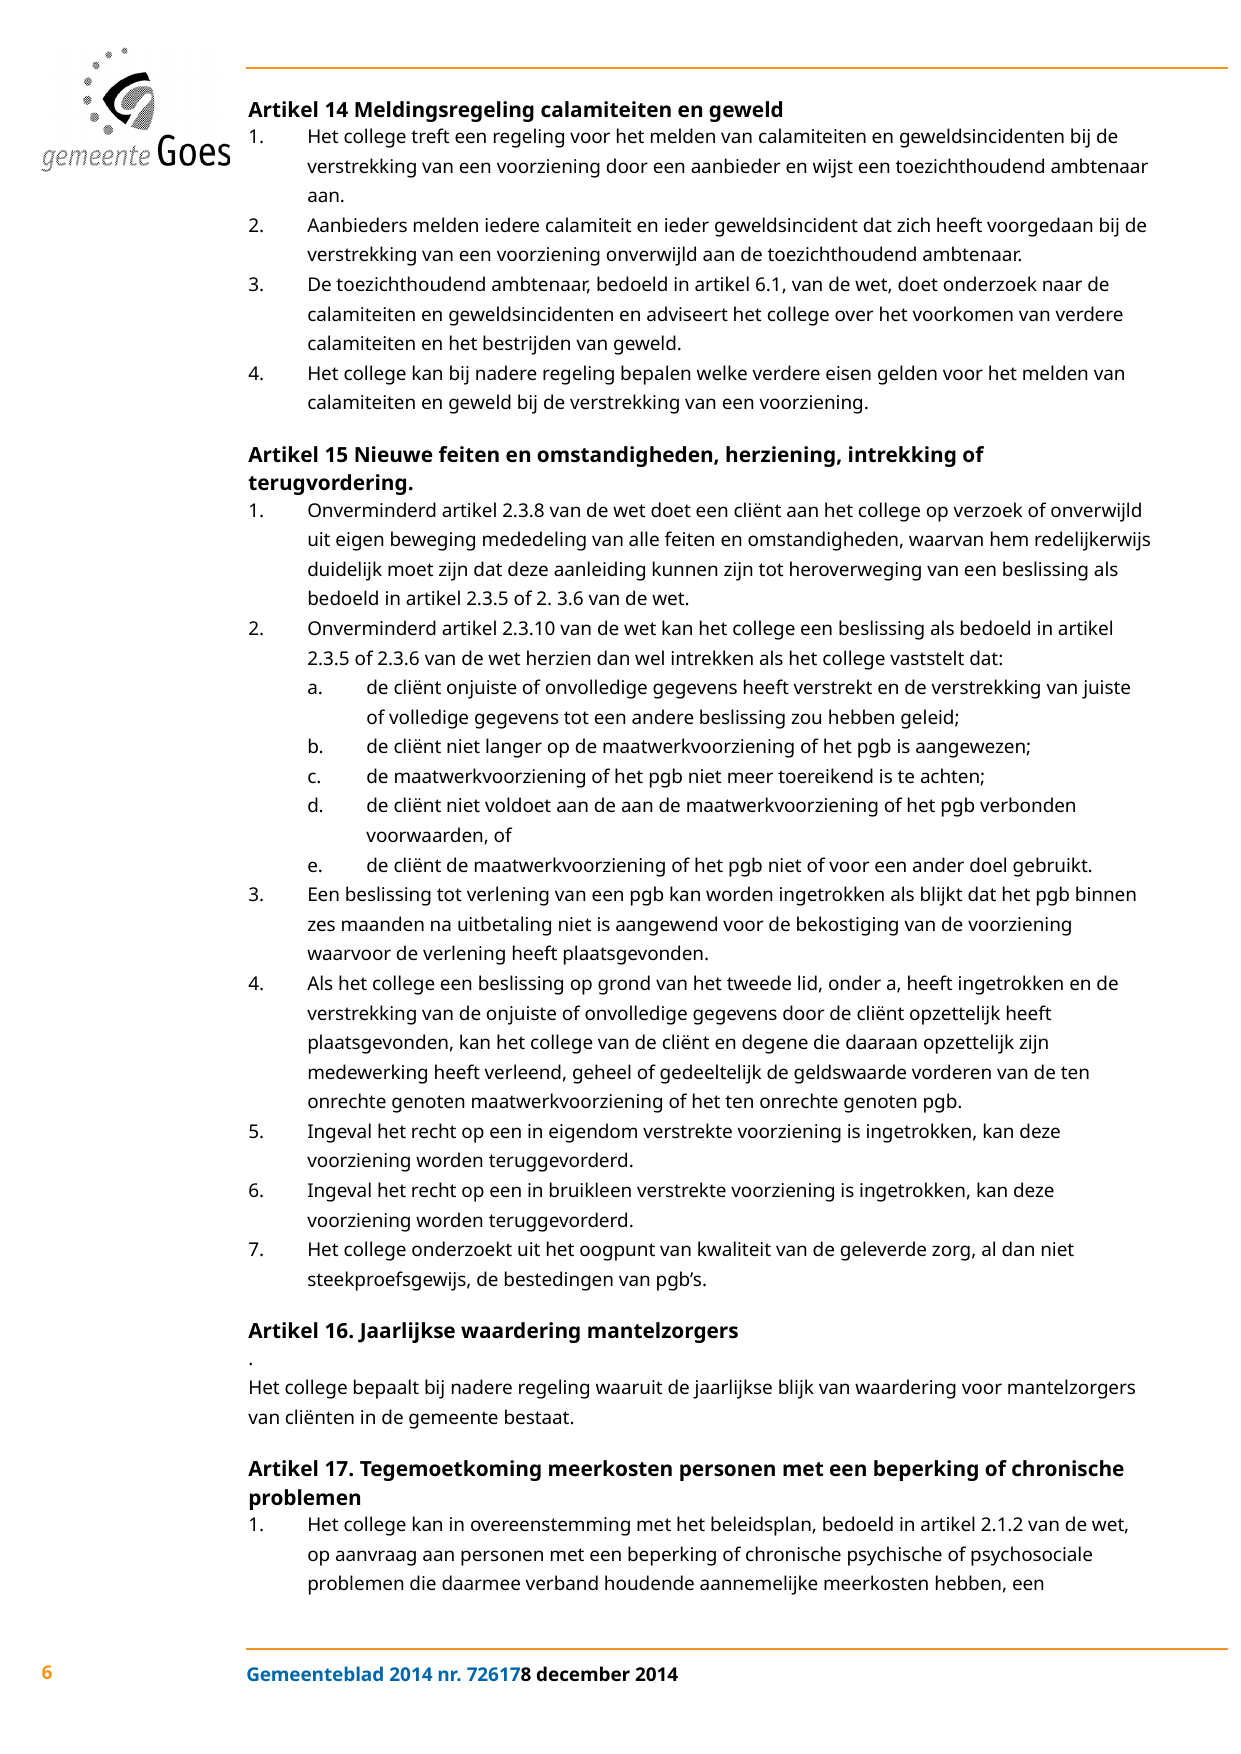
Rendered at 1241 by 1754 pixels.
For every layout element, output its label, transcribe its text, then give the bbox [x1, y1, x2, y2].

text Artikel 17. Tegemoetkoming meerkosten personen met een beperking of chronische problemen [248, 1454, 1152, 1511]
text Artikel 15 Nieuwe feiten en omstandigheden, herziening, intrekking of terugvordering. [248, 440, 1152, 497]
list de cliënt niet voldoet aan de aan de maatwerkvoorziening of het pgb verbonden voorwaarden, of [307, 793, 1152, 848]
text . [248, 1345, 1152, 1371]
list de cliënt niet langer op de maatwerkvoorziening of het pgb is aangewezen; [307, 733, 1152, 759]
list de cliënt de maatwerkvoorziening of het pgb niet of voor een ander doel gebruikt. [307, 852, 1152, 877]
list Het college treft een regeling voor het melden van calamiteiten en geweldsincidenten bij de verstrekking van een voorziening door een aanbieder en wijst een toezichthoudend ambtenaar aan. [248, 123, 1152, 208]
list Aanbieders melden iedere calamiteit en ieder geweldsincident dat zich heeft voorgedaan bij de verstrekking van een voorziening onverwijld aan de toezichthoudend ambtenaar. [248, 212, 1152, 267]
list Een beslissing tot verlening van een pgb kan worden ingetrokken als blijkt dat het pgb binnen zes maanden na uitbetaling niet is aangewend voor de bekostiging van de voorziening waarvoor de verlening heeft plaatsgevonden. [248, 881, 1152, 966]
list Onverminderd artikel 2.3.10 van de wet kan het college een beslissing als bedoeld in artikel 2.3.5 of 2.3.6 van de wet herzien dan wel intrekken als het college vaststelt dat: [248, 615, 1152, 670]
list de cliënt onjuiste of onvolledige gegevens heeft verstrekt en de verstrekking van juiste of volledige gegevens tot een andere beslissing zou hebben geleid; [307, 674, 1152, 729]
list De toezichthoudend ambtenaar, bedoeld in artikel 6.1, van de wet, doet onderzoek naar de calamiteiten en geweldsincidenten en adviseert het college over het voorkomen van verdere calamiteiten en het bestrijden van geweld. [248, 271, 1152, 356]
text Artikel 14 Meldingsregeling calamiteiten en geweld [248, 95, 1152, 123]
text Artikel 16. Jaarlijkse waardering mantelzorgers [248, 1316, 1152, 1345]
list Ingeval het recht op een in eigendom verstrekte voorziening is ingetrokken, kan deze voorziening worden teruggevorderd. [248, 1118, 1152, 1173]
list Ingeval het recht op een in bruikleen verstrekte voorziening is ingetrokken, kan deze voorziening worden teruggevorderd. [248, 1177, 1152, 1232]
picture [41, 47, 231, 172]
list de maatwerkvoorziening of het pgb niet meer toereikend is te achten; [307, 763, 1152, 789]
list Het college onderzoekt uit het oogpunt van kwaliteit van de geleverde zorg, al dan niet steekproefsgewijs, de bestedingen van pgb’s. [248, 1236, 1152, 1292]
list Het college kan in overeenstemming met het beleidsplan, bedoeld in artikel 2.1.2 van de wet, op aanvraag aan personen met een beperking of chronische psychische of psychosociale problemen die daarmee verband houdende aannemelijke meerkosten hebben, een [248, 1511, 1152, 1596]
list Als het college een beslissing op grond van het tweede lid, onder a, heeft ingetrokken en de verstrekking van de onjuiste of onvolledige gegevens door de cliënt opzettelijk heeft plaatsgevonden, kan het college van de cliënt en degene die daaraan opzettelijk zijn medewerking heeft verleend, geheel of gedeeltelijk de geldswaarde vorderen van de ten onrechte genoten maatwerkvoorziening of het ten onrechte genoten pgb. [248, 970, 1152, 1114]
list Onverminderd artikel 2.3.8 van de wet doet een cliënt aan het college op verzoek of onverwijld uit eigen beweging mededeling van alle feiten en omstandigheden, waarvan hem redelijkerwijs duidelijk moet zijn dat deze aanleiding kunnen zijn tot heroverweging van een beslissing als bedoeld in artikel 2.3.5 of 2. 3.6 van de wet. [248, 497, 1152, 611]
text Het college bepaalt bij nadere regeling waaruit de jaarlijkse blijk van waardering voor mantelzorgers van cliënten in de gemeente bestaat. [248, 1374, 1152, 1430]
list Het college kan bij nadere regeling bepalen welke verdere eisen gelden voor het melden van calamiteiten en geweld bij de verstrekking van een voorziening. [248, 360, 1152, 415]
